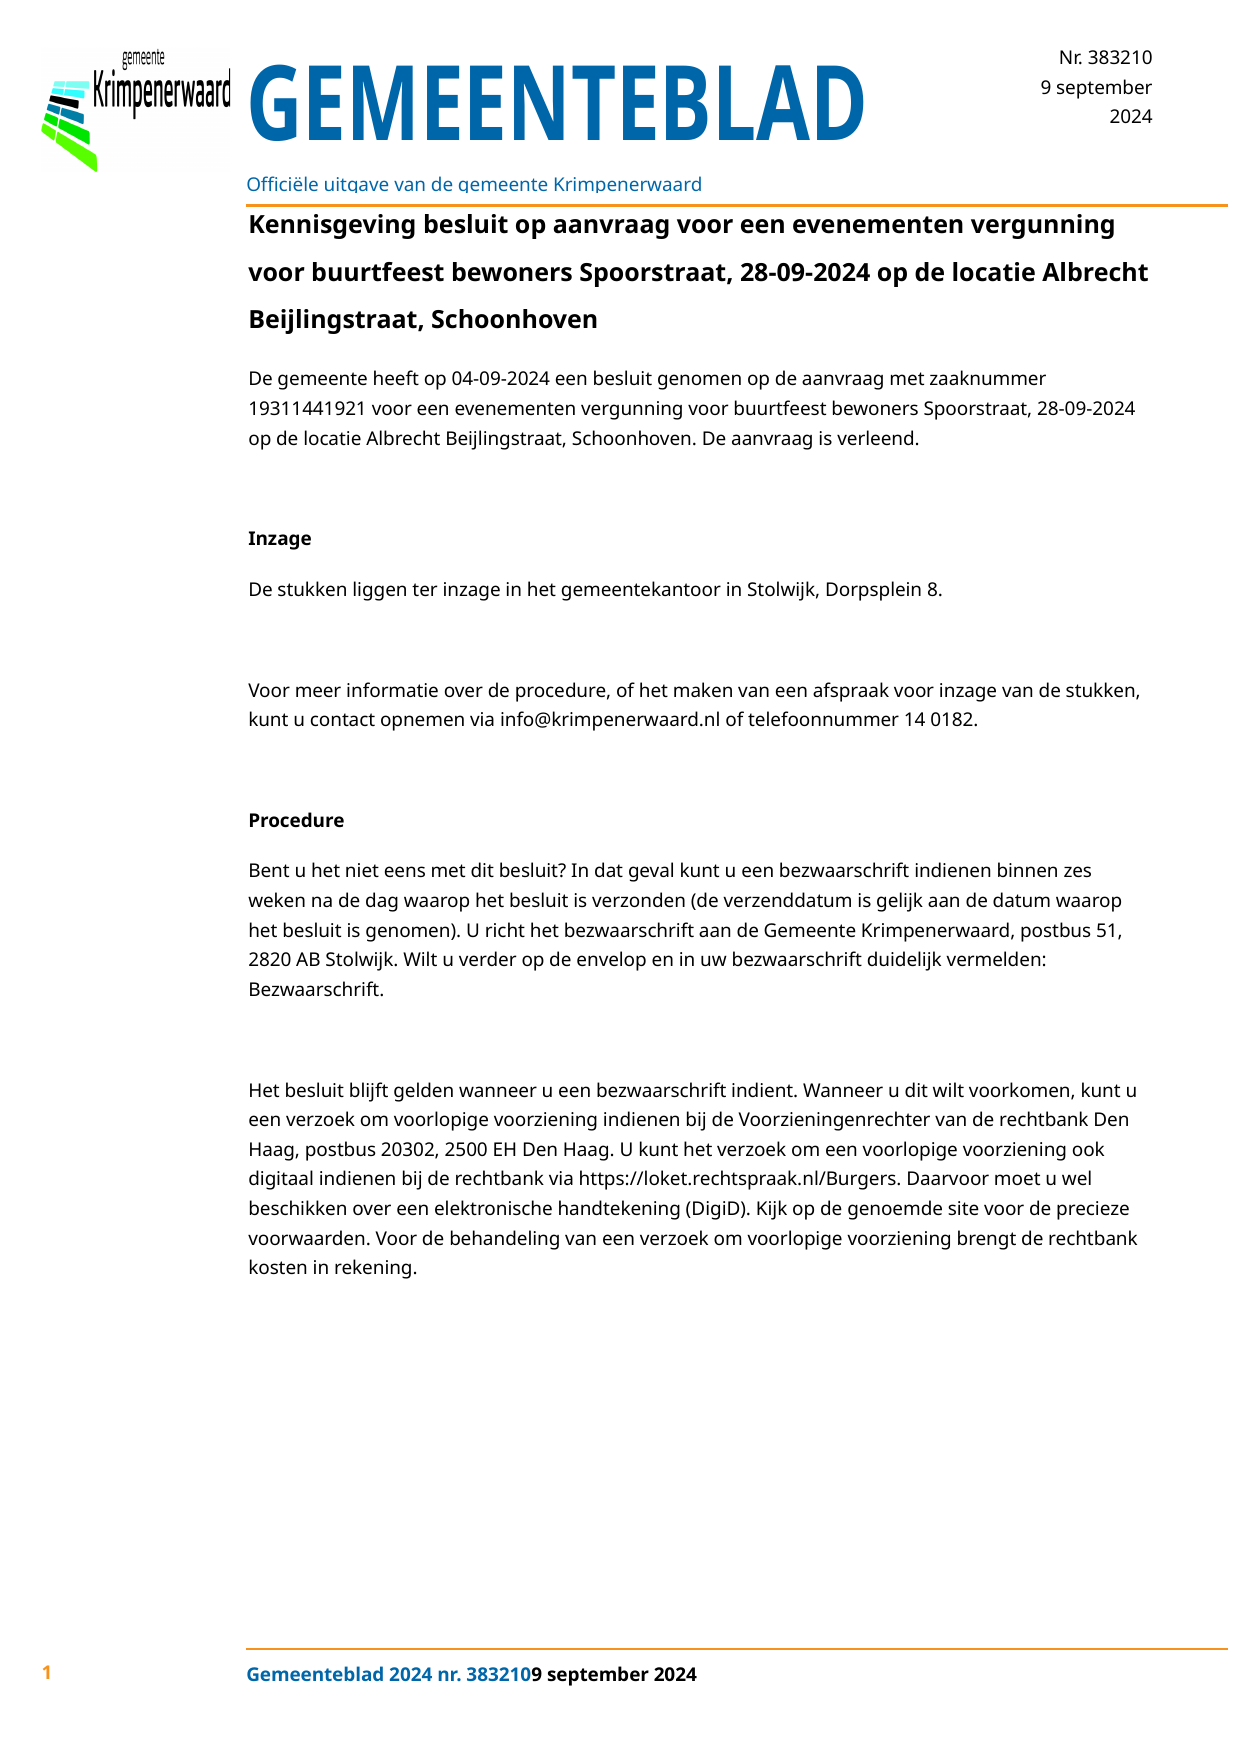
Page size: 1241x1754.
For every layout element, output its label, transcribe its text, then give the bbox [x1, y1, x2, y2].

text Het besluit blijft gelden wanneer u een bezwaarschrift indient. Wanneer u dit wilt voorkomen, kunt u een verzoek om voorlopige voorziening indienen bij de Voorzieningenrechter van de rechtbank Den Haag, postbus 20302, 2500 EH Den Haag. U kunt het verzoek om een voorlopige voorziening ook digitaal indienen bij de rechtbank via https://loket.rechtspraak.nl/Burgers. Daarvoor moet u wel beschikken over een elektronische handtekening (DigiD). Kijk op de genoemde site voor de precieze voorwaarden. Voor de behandeling van een verzoek om voorlopige voorziening brengt de rechtbank kosten in rekening. [248, 1077, 1152, 1280]
text De gemeente heeft op 04-09-2024 een besluit genomen op de aanvraag met zaaknummer 19311441921 voor een evenementen vergunning voor buurtfeest bewoners Spoorstraat, 28-09-2024 op de locatie Albrecht Beijlingstraat, Schoonhoven. De aanvraag is verleend. [248, 366, 1152, 450]
text Inzage [248, 526, 1152, 551]
text De stukken liggen ter inzage in het gemeentekantoor in Stolwijk, Dorpsplein 8. [248, 576, 1152, 602]
picture [41, 47, 231, 172]
text Bent u het niet eens met dit besluit? In dat geval kunt u een bezwaarschrift indienen binnen zes weken na de dag waarop het besluit is verzonden (de verzenddatum is gelijk aan de datum waarop het besluit is genomen). U richt het bezwaarschrift aan de Gemeente Krimpenerwaard, postbus 51, 2820 AB Stolwijk. Wilt u verder op de envelop en in uw bezwaarschrift duidelijk vermelden: Bezwaarschrift. [248, 858, 1152, 1002]
text Voor meer informatie over de procedure, of het maken van een afspraak voor inzage van de stukken, kunt u contact opnemen via info@krimpenerwaard.nl of telefoonnummer 14 0182. [248, 677, 1152, 732]
text Kennisgeving besluit op aanvraag voor een evenementen vergunning voor buurtfeest bewoners Spoorstraat, 28-09-2024 op de locatie Albrecht Beijlingstraat, Schoonhoven [248, 207, 1152, 336]
text Procedure [248, 807, 1152, 833]
